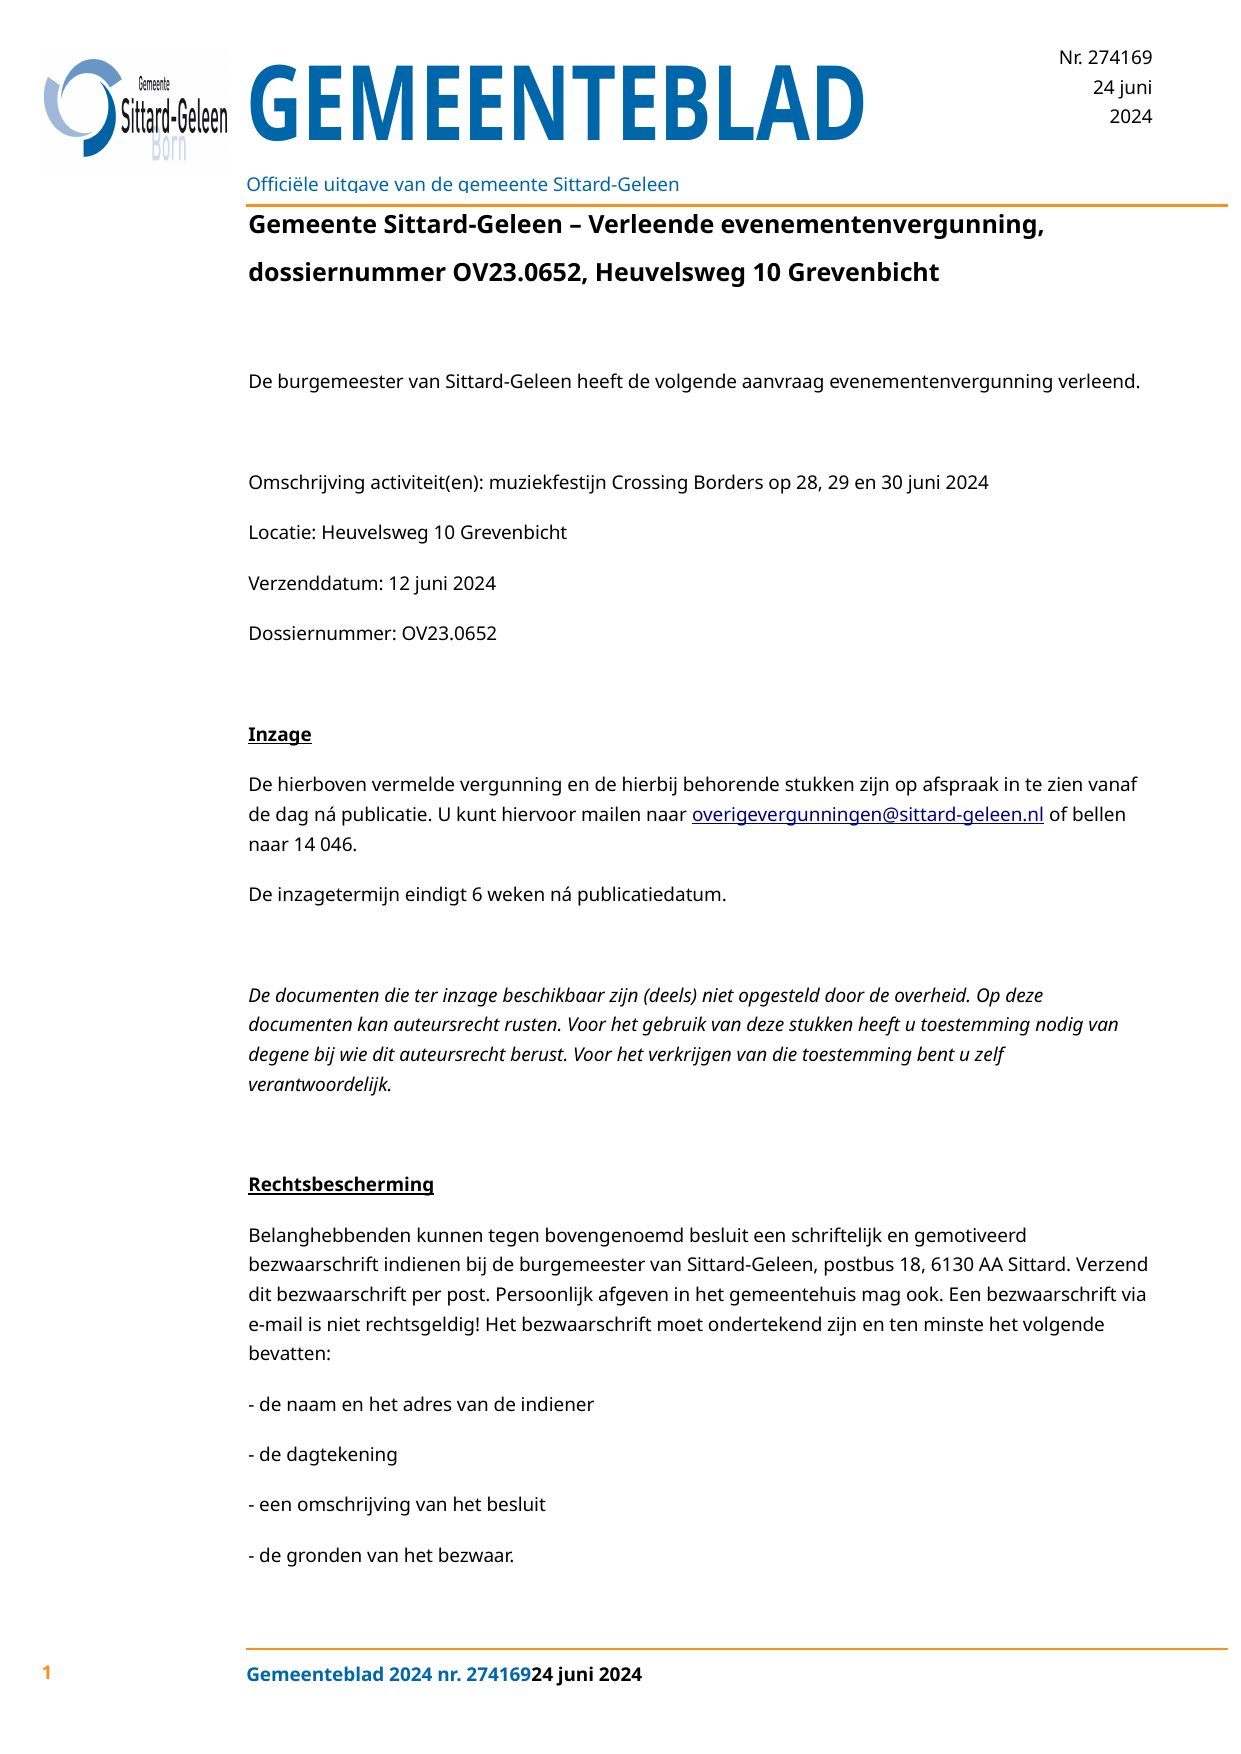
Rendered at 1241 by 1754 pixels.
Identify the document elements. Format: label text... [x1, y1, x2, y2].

text Dossiernummer: OV23.0652 [248, 620, 1152, 646]
text Inzage [248, 721, 1152, 747]
text De burgemeester van Sittard-Geleen heeft de volgende aanvraag evenementenvergunning verleend. [248, 368, 1152, 394]
text - een omschrijving van het besluit [248, 1492, 1152, 1517]
text - de gronden van het bezwaar. [248, 1542, 1152, 1568]
text Gemeente Sittard-Geleen – Verleende evenementenvergunning, dossiernummer OV23.0652, Heuvelsweg 10 Grevenbicht [248, 207, 1152, 288]
text De inzagetermijn eindigt 6 weken ná publicatiedatum. [248, 881, 1152, 907]
text Verzenddatum: 12 juni 2024 [248, 570, 1152, 596]
text Rechtsbescherming [248, 1172, 1152, 1197]
text Locatie: Heuvelsweg 10 Grevenbicht [248, 519, 1152, 545]
text - de dagtekening [248, 1441, 1152, 1467]
text Omschrijving activiteit(en): muziekfestijn Crossing Borders op 28, 29 en 30 juni 2024 [248, 469, 1152, 495]
picture [41, 47, 231, 172]
text De documenten die ter inzage beschikbaar zijn (deels) niet opgesteld door de overheid. Op deze documenten kan auteursrecht rusten. Voor het gebruik van deze stukken heeft u toestemming nodig van degene bij wie dit auteursrecht berust. Voor het verkrijgen van die toestemming bent u zelf verantwoordelijk. [248, 982, 1152, 1097]
text Belanghebbenden kunnen tegen bovengenoemd besluit een schriftelijk en gemotiveerd bezwaarschrift indienen bij de burgemeester van Sittard-Geleen, postbus 18, 6130 AA Sittard. Verzend dit bezwaarschrift per post. Persoonlijk afgeven in het gemeentehuis mag ook. Een bezwaarschrift via e-mail is niet rechtsgeldig! Het bezwaarschrift moet ondertekend zijn en ten minste het volgende bevatten: [248, 1222, 1152, 1366]
text - de naam en het adres van de indiener [248, 1391, 1152, 1417]
text De hierboven vermelde vergunning en de hierbij behorende stukken zijn op afspraak in te zien vanaf de dag ná publicatie. U kunt hiervoor mailen naar overigevergunningen@sittard-geleen.nl of bellen naar 14 046. [248, 772, 1152, 857]
